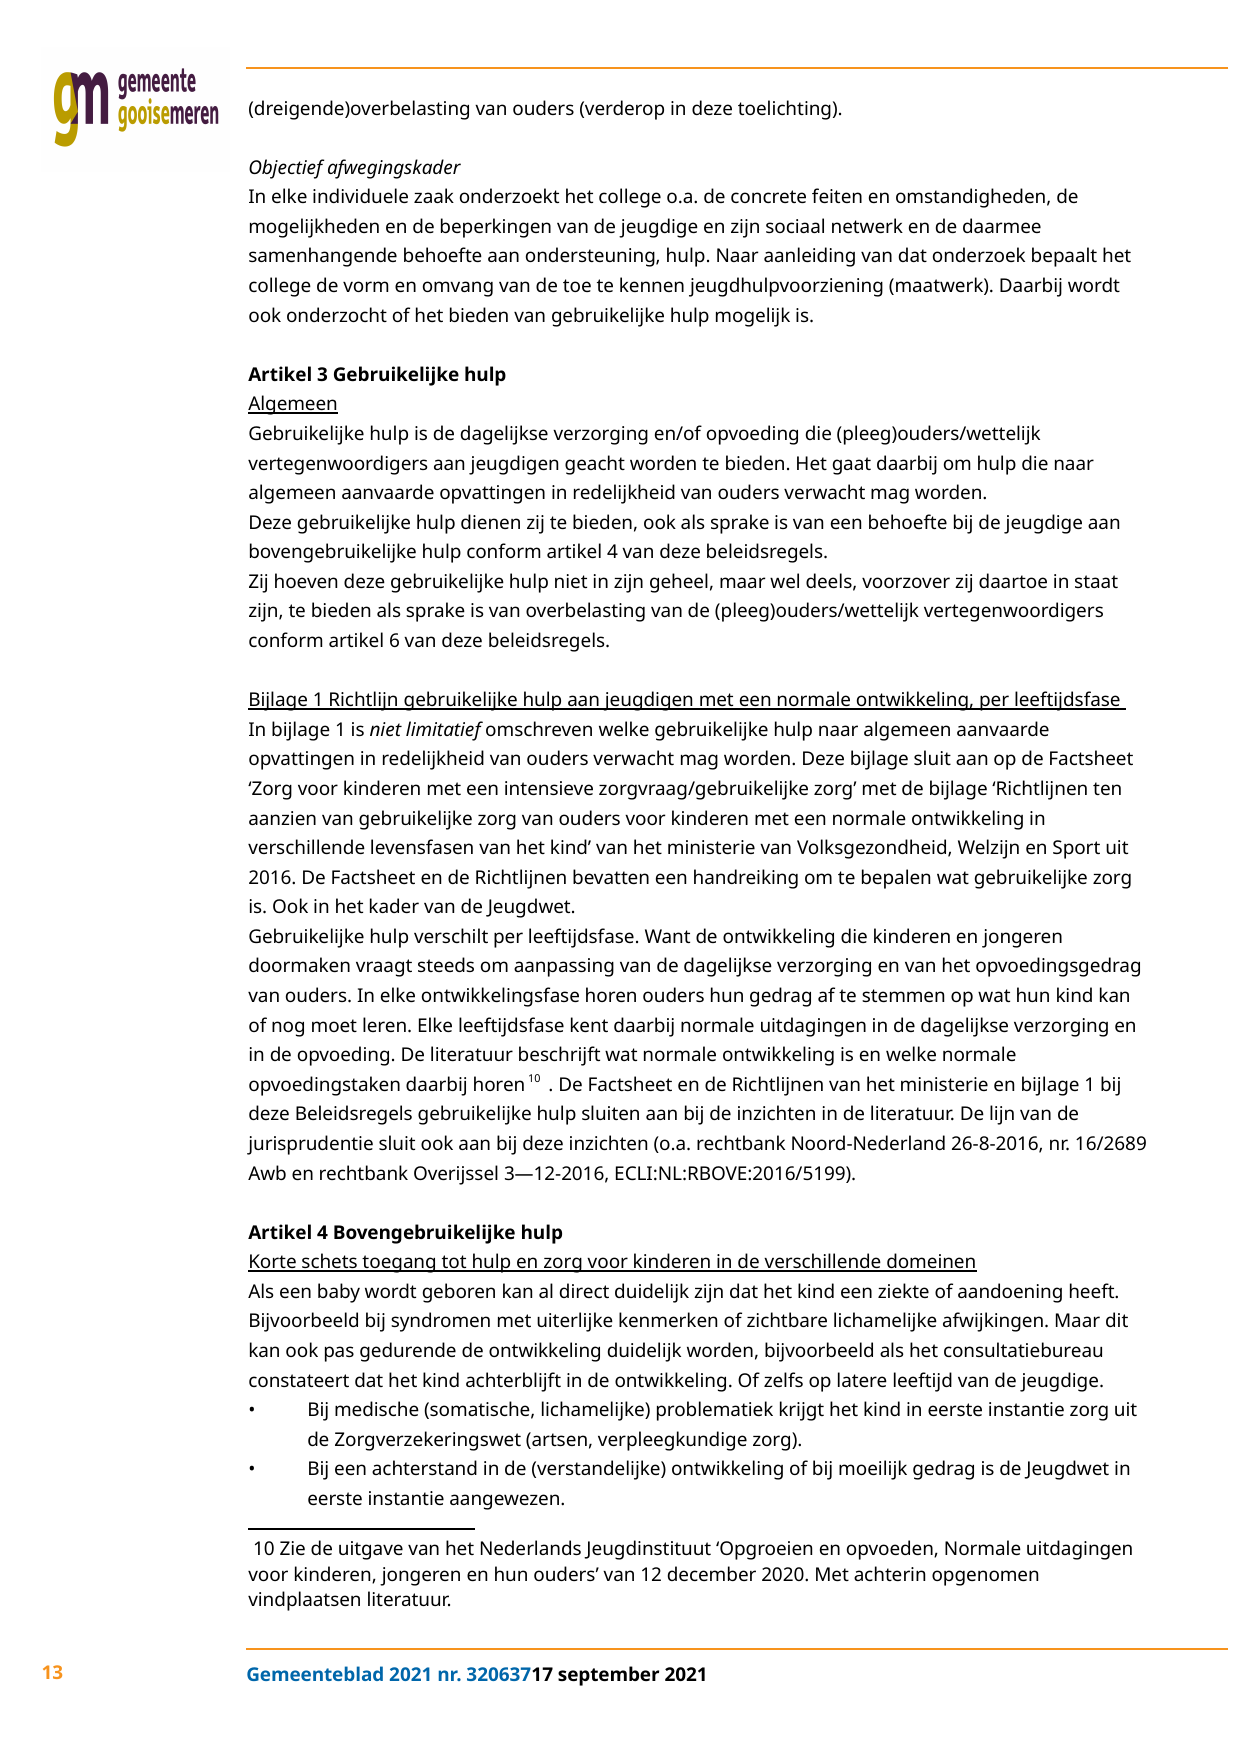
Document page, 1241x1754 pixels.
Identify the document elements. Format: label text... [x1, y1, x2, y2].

text In elke individuele zaak onderzoekt het college o.a. de concrete feiten en omstandigheden, de mogelijkheden en de beperkingen van de jeugdige en zijn sociaal netwerk en de daarmee samenhangende behoefte aan ondersteuning, hulp. Naar aanleiding van dat onderzoek bepaalt het college de vorm en omvang van de toe te kennen jeugdhulpvoorziening (maatwerk). Daarbij wordt ook onderzocht of het bieden van gebruikelijke hulp mogelijk is. [248, 183, 1152, 328]
list Bij medische (somatische, lichamelijke) problematiek krijgt het kind in eerste instantie zorg uit de Zorgverzekeringswet (artsen, verpleegkundige zorg). [248, 1396, 1152, 1452]
text Bijlage 1 Richtlijn gebruikelijke hulp aan jeugdigen met een normale ontwikkeling, per leeftijdsfase [248, 686, 1152, 712]
text Artikel 4 Bovengebruikelijke hulp [248, 1219, 1152, 1245]
text Gebruikelijke hulp is de dagelijkse verzorging en/of opvoeding die (pleeg)ouders/wettelijk vertegenwoordigers aan jeugdigen geacht worden te bieden. Het gaat daarbij om hulp die naar algemeen aanvaarde opvattingen in redelijkheid van ouders verwacht mag worden. [248, 420, 1152, 505]
text Korte schets toegang tot hulp en zorg voor kinderen in de verschillende domeinen [248, 1248, 1152, 1274]
text Als een baby wordt geboren kan al direct duidelijk zijn dat het kind een ziekte of aandoening heeft. Bijvoorbeeld bij syndromen met uiterlijke kenmerken of zichtbare lichamelijke afwijkingen. Maar dit kan ook pas gedurende de ontwikkeling duidelijk worden, bijvoorbeeld als het consultatiebureau constateert dat het kind achterblijft in de ontwikkeling. Of zelfs op latere leeftijd van de jeugdige. [248, 1278, 1152, 1393]
list Bij een achterstand in de (verstandelijke) ontwikkeling of bij moeilijk gedrag is de Jeugdwet in eerste instantie aangewezen. [248, 1456, 1152, 1511]
text Gebruikelijke hulp verschilt per leeftijdsfase. Want de ontwikkeling die kinderen en jongeren doormaken vraagt steeds om aanpassing van de dagelijkse verzorging en van het opvoedingsgedrag van ouders. In elke ontwikkelingsfase horen ouders hun gedrag af te stemmen op wat hun kind kan of nog moet leren. Elke leeftijdsfase kent daarbij normale uitdagingen in de dagelijkse verzorging en in de opvoeding. De literatuur beschrijft wat normale ontwikkeling is en welke normale opvoedingstaken daarbij horen . De Factsheet en de Richtlijnen van het ministerie en bijlage 1 bij deze Beleidsregels gebruikelijke hulp sluiten aan bij de inzichten in de literatuur. De lijn van de jurisprudentie sluit ook aan bij deze inzichten (o.a. rechtbank Noord-Nederland 26-8-2016, nr. 16/2689 Awb en rechtbank Overijssel 3—12-2016, ECLI:NL:RBOVE:2016/5199). [248, 923, 1152, 1186]
text Deze gebruikelijke hulp dienen zij te bieden, ook als sprake is van een behoefte bij de jeugdige aan bovengebruikelijke hulp conform artikel 4 van deze beleidsregels. [248, 509, 1152, 564]
text Objectief afwegingskader [248, 154, 1152, 180]
text Zie de uitgave van het Nederlands Jeugdinstituut ‘Opgroeien en opvoeden, Normale uitdagingen voor kinderen, jongeren en hun ouders’ van 12 december 2020. Met achterin opgenomen vindplaatsen literatuur. [248, 1535, 1152, 1612]
text Algemeen [248, 391, 1152, 416]
picture [41, 47, 231, 172]
text (dreigende)overbelasting van ouders (verderop in deze toelichting). [248, 95, 1152, 121]
text Zij hoeven deze gebruikelijke hulp niet in zijn geheel, maar wel deels, voorzover zij daartoe in staat zijn, te bieden als sprake is van overbelasting van de (pleeg)ouders/wettelijk vertegenwoordigers conform artikel 6 van deze beleidsregels. [248, 568, 1152, 653]
text Artikel 3 Gebruikelijke hulp [248, 361, 1152, 387]
text In bijlage 1 is niet limitatief omschreven welke gebruikelijke hulp naar algemeen aanvaarde opvattingen in redelijkheid van ouders verwacht mag worden. Deze bijlage sluit aan op de Factsheet ‘Zorg voor kinderen met een intensieve zorgvraag/gebruikelijke zorg’ met de bijlage ‘Richtlijnen ten aanzien van gebruikelijke zorg van ouders voor kinderen met een normale ontwikkeling in verschillende levensfasen van het kind’ van het ministerie van Volksgezondheid, Welzijn en Sport uit 2016. De Factsheet en de Richtlijnen bevatten een handreiking om te bepalen wat gebruikelijke zorg is. Ook in het kader van de Jeugdwet. [248, 716, 1152, 919]
